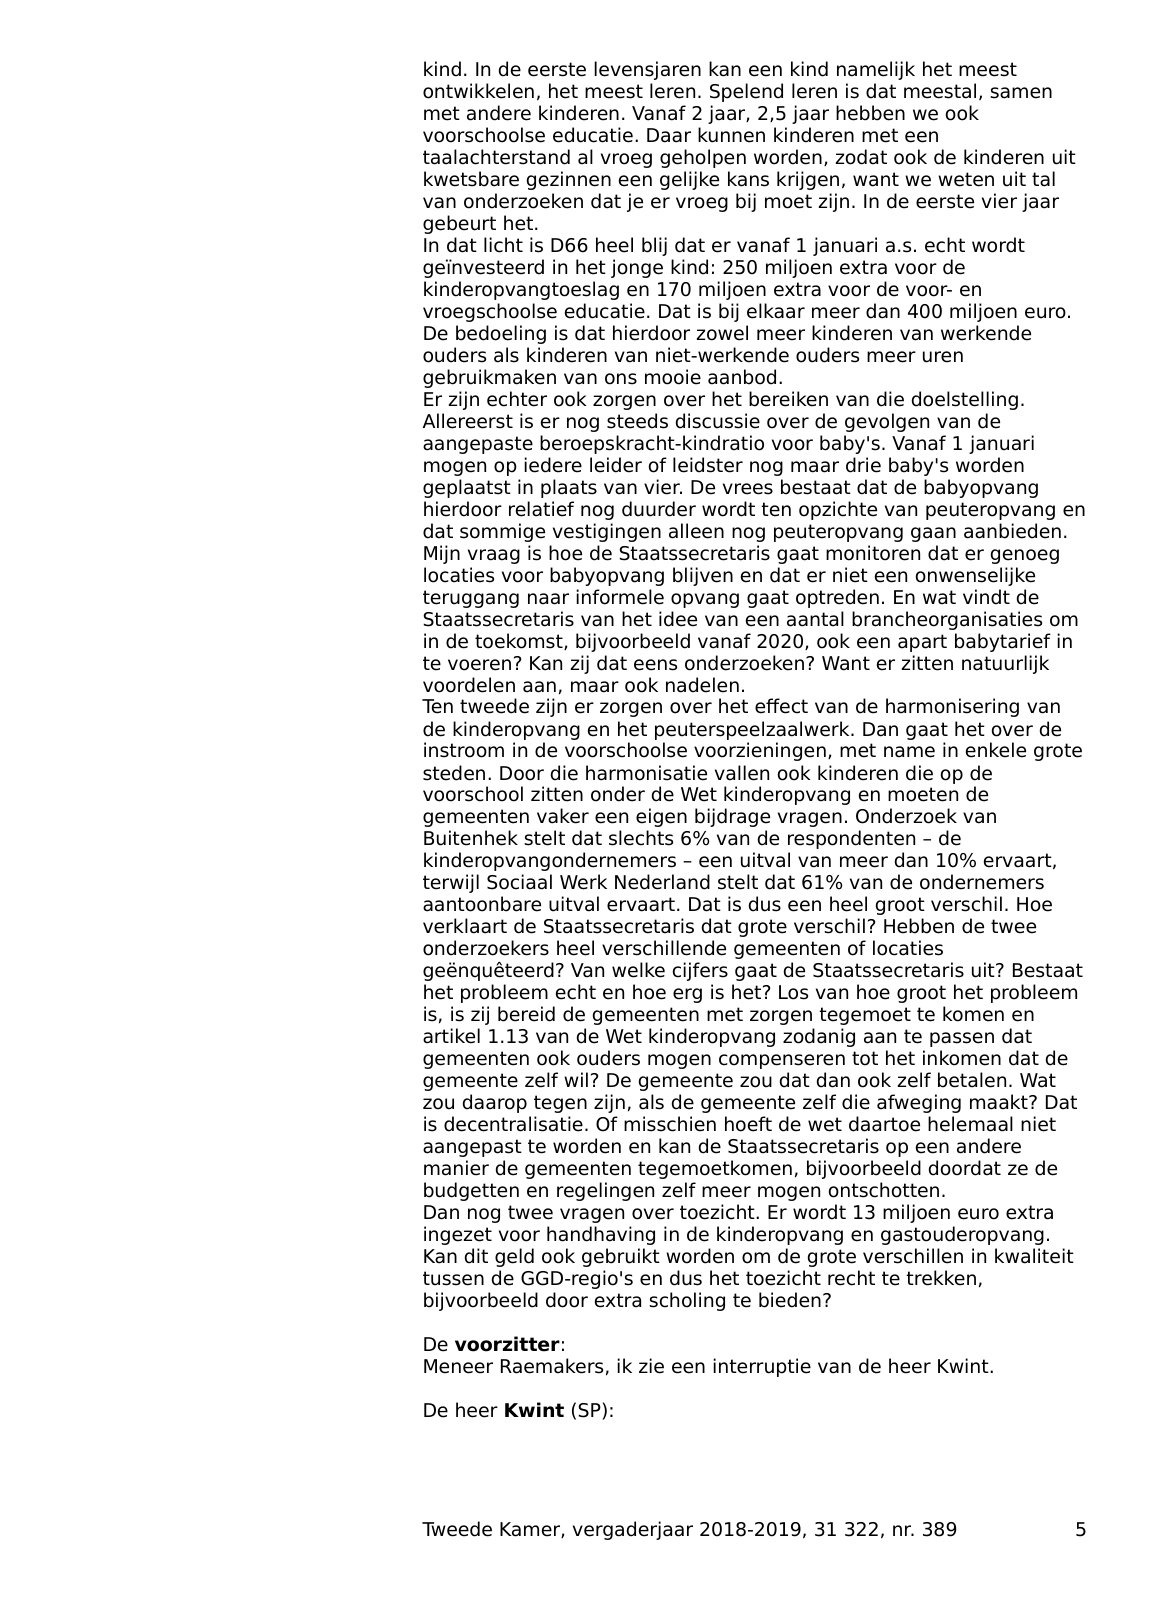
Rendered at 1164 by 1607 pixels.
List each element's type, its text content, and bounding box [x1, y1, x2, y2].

text De heer Kwint (SP): [422, 1400, 1087, 1422]
text Dan nog twee vragen over toezicht. Er wordt 13 miljoen euro extra ingezet voor handhaving in de kinderopvang en gastouderopvang. Kan dit geld ook gebruikt worden om de grote verschillen in kwaliteit tussen de GGD-regio's en dus het toezicht recht te trekken, bijvoorbeeld door extra scholing te bieden? [422, 1202, 1087, 1312]
text kind. In de eerste levensjaren kan een kind namelijk het meest ontwikkelen, het meest leren. Spelend leren is dat meestal, samen met andere kinderen. Vanaf 2 jaar, 2,5 jaar hebben we ook voorschoolse educatie. Daar kunnen kinderen met een taalachterstand al vroeg geholpen worden, zodat ook de kinderen uit kwetsbare gezinnen een gelijke kans krijgen, want we weten uit tal van onderzoeken dat je er vroeg bij moet zijn. In de eerste vier jaar gebeurt het. [422, 59, 1087, 235]
text Er zijn echter ook zorgen over het bereiken van die doelstelling. Allereerst is er nog steeds discussie over de gevolgen van de aangepaste beroepskracht-kindratio voor baby's. Vanaf 1 januari mogen op iedere leider of leidster nog maar drie baby's worden geplaatst in plaats van vier. De vrees bestaat dat de babyopvang hierdoor relatief nog duurder wordt ten opzichte van peuteropvang en dat sommige vestigingen alleen nog peuteropvang gaan aanbieden. Mijn vraag is hoe de Staatssecretaris gaat monitoren dat er genoeg locaties voor babyopvang blijven en dat er niet een onwenselijke teruggang naar informele opvang gaat optreden. En wat vindt de Staatssecretaris van het idee van een aantal brancheorganisaties om in de toekomst, bijvoorbeeld vanaf 2020, ook een apart babytarief in te voeren? Kan zij dat eens onderzoeken? Want er zitten natuurlijk voordelen aan, maar ook nadelen. [422, 389, 1087, 696]
text Ten tweede zijn er zorgen over het effect van de harmonisering van de kinderopvang en het peuterspeelzaalwerk. Dan gaat het over de instroom in de voorschoolse voorzieningen, met name in enkele grote steden. Door die harmonisatie vallen ook kinderen die op de voorschool zitten onder de Wet kinderopvang en moeten de gemeenten vaker een eigen bijdrage vragen. Onderzoek van Buitenhek stelt dat slechts 6% van de respondenten – de kinderopvangondernemers – een uitval van meer dan 10% ervaart, terwijl Sociaal Werk Nederland stelt dat 61% van de ondernemers aantoonbare uitval ervaart. Dat is dus een heel groot verschil. Hoe verklaart de Staatssecretaris dat grote verschil? Hebben de twee onderzoekers heel verschillende gemeenten of locaties geënquêteerd? Van welke cijfers gaat de Staatssecretaris uit? Bestaat het probleem echt en hoe erg is het? Los van hoe groot het probleem is, is zij bereid de gemeenten met zorgen tegemoet te komen en artikel 1.13 van de Wet kinderopvang zodanig aan te passen dat gemeenten ook ouders mogen compenseren tot het inkomen dat de gemeente zelf wil? De gemeente zou dat dan ook zelf betalen. Wat zou daarop tegen zijn, als de gemeente zelf die afweging maakt? Dat is decentralisatie. Of misschien hoeft de wet daartoe helemaal niet aangepast te worden en kan de Staatssecretaris op een andere manier de gemeenten tegemoetkomen, bijvoorbeeld doordat ze de budgetten en regelingen zelf meer mogen ontschotten. [422, 696, 1087, 1202]
text De voorzitter: [422, 1334, 1087, 1356]
text In dat licht is D66 heel blij dat er vanaf 1 januari a.s. echt wordt geïnvesteerd in het jonge kind: 250 miljoen extra voor de kinderopvangtoeslag en 170 miljoen extra voor de voor- en vroegschoolse educatie. Dat is bij elkaar meer dan 400 miljoen euro. De bedoeling is dat hierdoor zowel meer kinderen van werkende ouders als kinderen van niet-werkende ouders meer uren gebruikmaken van ons mooie aanbod. [422, 235, 1087, 389]
text Meneer Raemakers, ik zie een interruptie van de heer Kwint. [422, 1356, 1087, 1378]
